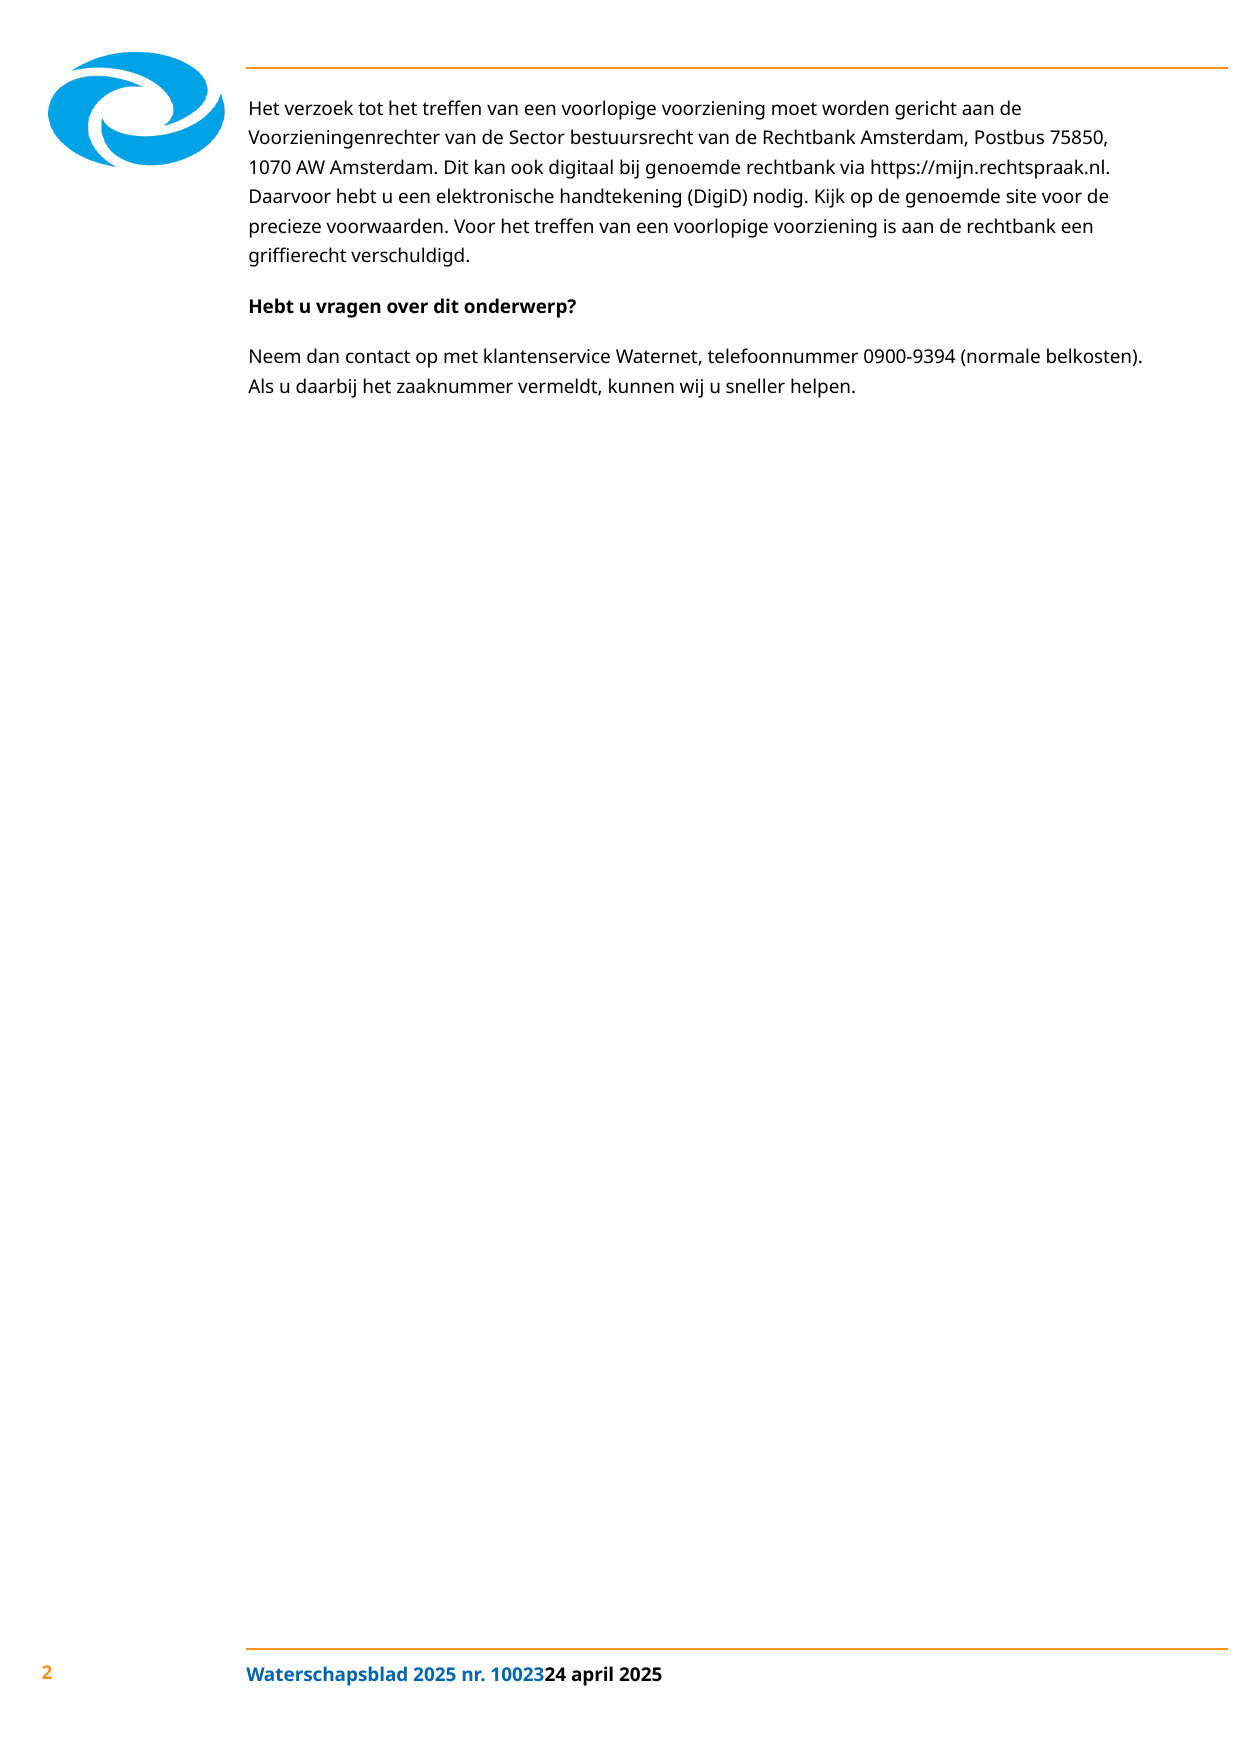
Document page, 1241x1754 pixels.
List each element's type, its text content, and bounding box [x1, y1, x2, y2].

picture [41, 47, 231, 172]
text Het verzoek tot het treffen van een voorlopige voorziening moet worden gericht aan de Voorzieningenrechter van de Sector bestuursrecht van de Rechtbank Amsterdam, Postbus 75850, 1070 AW Amsterdam. Dit kan ook digitaal bij genoemde rechtbank via https://mijn.rechtspraak.nl. Daarvoor hebt u een elektronische handtekening (DigiD) nodig. Kijk op de genoemde site voor de precieze voorwaarden. Voor het treffen van een voorlopige voorziening is aan de rechtbank een griffierecht verschuldigd. [248, 95, 1152, 268]
text Hebt u vragen over dit onderwerp? [248, 293, 1152, 319]
text Neem dan contact op met klantenservice Waternet, telefoonnummer 0900-9394 (normale belkosten). Als u daarbij het zaaknummer vermeldt, kunnen wij u sneller helpen. [248, 343, 1152, 399]
